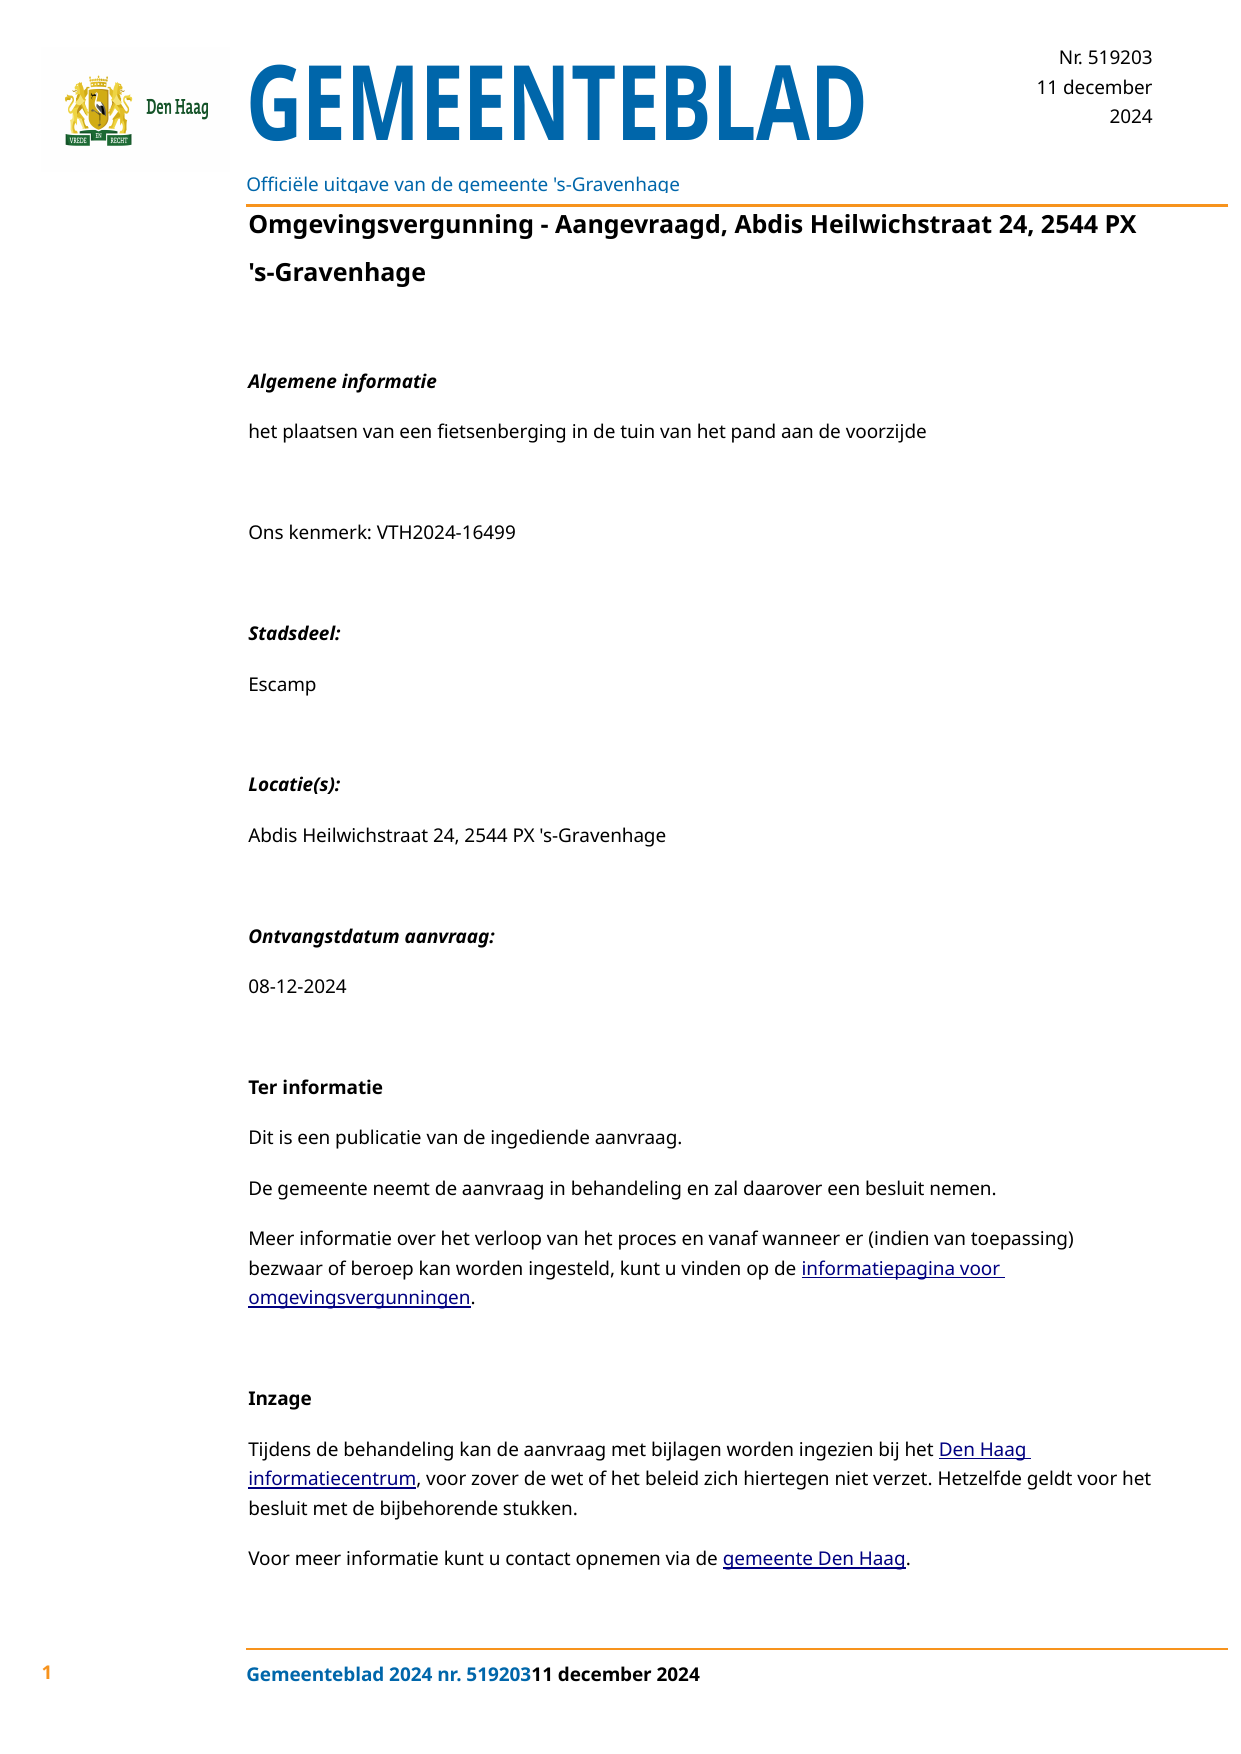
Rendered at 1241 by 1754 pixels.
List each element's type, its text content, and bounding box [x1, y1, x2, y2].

text Ons kenmerk: VTH2024-16499 [248, 519, 1152, 545]
text 08-12-2024 [248, 973, 1152, 999]
text het plaatsen van een fietsenberging in de tuin van het pand aan de voorzijde [248, 419, 1152, 444]
text Voor meer informatie kunt u contact opnemen via de gemeente Den Haag. [248, 1545, 1152, 1571]
text Stadsdeel: [248, 620, 1152, 646]
text Ter informatie [248, 1074, 1152, 1100]
picture [41, 47, 231, 172]
text De gemeente neemt de aanvraag in behandeling en zal daarover een besluit nemen. [248, 1175, 1152, 1201]
text Inzage [248, 1385, 1152, 1411]
text Omgevingsvergunning - Aangevraagd, Abdis Heilwichstraat 24, 2544 PX 's-Gravenhage [248, 207, 1152, 288]
text Dit is een publicatie van de ingediende aanvraag. [248, 1124, 1152, 1150]
text Escamp [248, 671, 1152, 697]
text Abdis Heilwichstraat 24, 2544 PX 's-Gravenhage [248, 822, 1152, 848]
text Algemene informatie [248, 368, 1152, 394]
text Meer informatie over het verloop van het proces en vanaf wanneer er (indien van toepassing) bezwaar of beroep kan worden ingesteld, kunt u vinden op de informatiepagina voor omgevingsvergunningen. [248, 1225, 1152, 1310]
text Tijdens de behandeling kan de aanvraag met bijlagen worden ingezien bij het Den Haag informatiecentrum, voor zover de wet of het beleid zich hiertegen niet verzet. Hetzelfde geldt voor het besluit met de bijbehorende stukken. [248, 1436, 1152, 1521]
text Locatie(s): [248, 772, 1152, 797]
text Ontvangstdatum aanvraag: [248, 923, 1152, 949]
